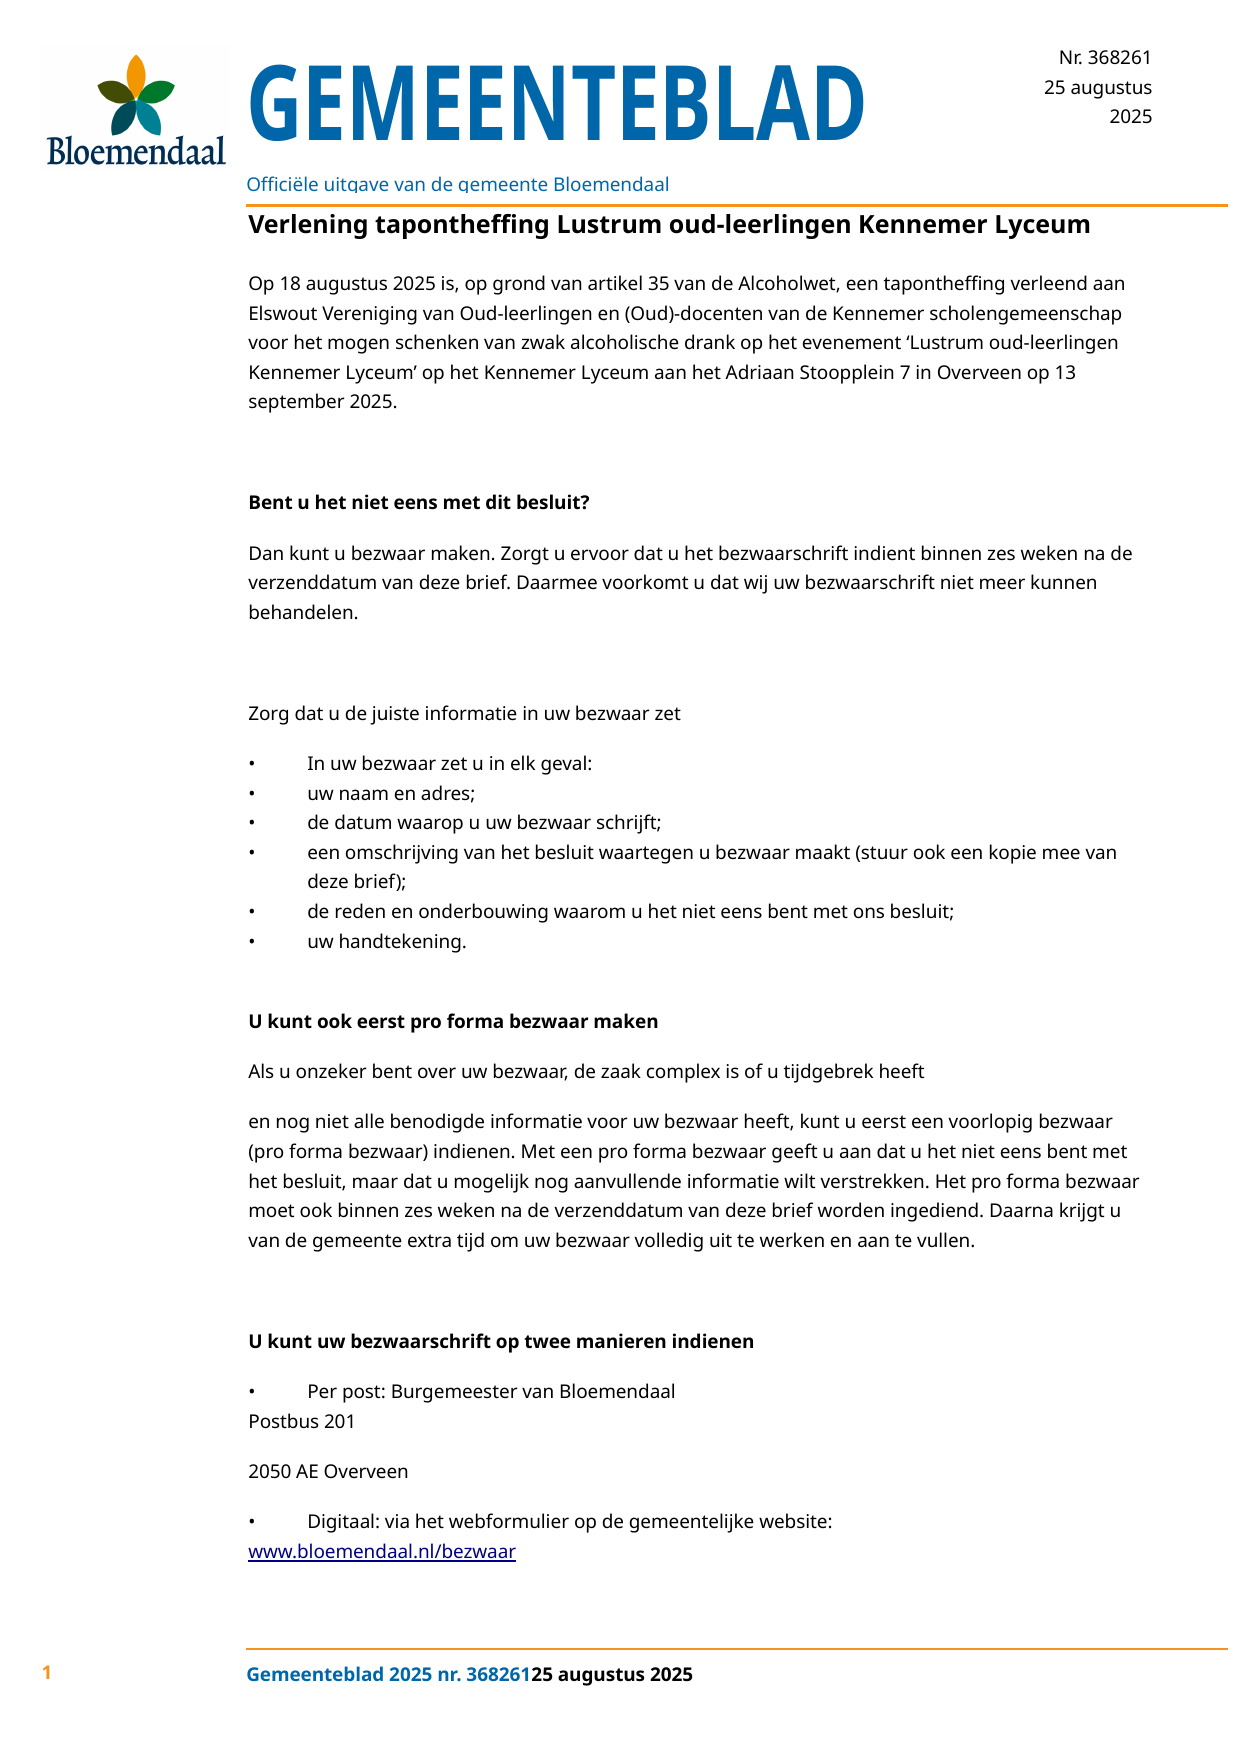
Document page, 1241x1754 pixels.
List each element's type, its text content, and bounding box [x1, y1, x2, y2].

list Digitaal: via het webformulier op de gemeentelijke website: [248, 1509, 1152, 1534]
text U kunt ook eerst pro forma bezwaar maken [248, 1008, 1152, 1033]
picture [41, 47, 231, 172]
list Per post: Burgemeester van Bloemendaal [248, 1378, 1152, 1404]
text U kunt uw bezwaarschrift op twee manieren indienen [248, 1328, 1152, 1353]
list de reden en onderbouwing waarom u het niet eens bent met ons besluit; [248, 898, 1152, 924]
list uw naam en adres; [248, 780, 1152, 806]
list een omschrijving van het besluit waartegen u bezwaar maakt (stuur ook een kopie mee van deze brief); [248, 839, 1152, 894]
text 2050 AE Overveen [248, 1458, 1152, 1484]
text Bent u het niet eens met dit besluit? [248, 489, 1152, 515]
text Verlening tapontheffing Lustrum oud-leerlingen Kennemer Lyceum [248, 207, 1152, 241]
text Als u onzeker bent over uw bezwaar, de zaak complex is of u tijdgebrek heeft [248, 1058, 1152, 1084]
list de datum waarop u uw bezwaar schrijft; [248, 809, 1152, 835]
text Op 18 augustus 2025 is, op grond van artikel 35 van de Alcoholwet, een tapontheffing verleend aan Elswout Vereniging van Oud-leerlingen en (Oud)-docenten van de Kennemer scholengemeenschap voor het mogen schenken van zwak alcoholische drank op het evenement ‘Lustrum oud-leerlingen Kennemer Lyceum’ op het Kennemer Lyceum aan het Adriaan Stoopplein 7 in Overveen op 13 september 2025. [248, 270, 1152, 414]
text Zorg dat u de juiste informatie in uw bezwaar zet [248, 700, 1152, 726]
text en nog niet alle benodigde informatie voor uw bezwaar heeft, kunt u eerst een voorlopig bezwaar (pro forma bezwaar) indienen. Met een pro forma bezwaar geeft u aan dat u het niet eens bent met het besluit, maar dat u mogelijk nog aanvullende informatie wilt verstrekken. Het pro forma bezwaar moet ook binnen zes weken na de verzenddatum van deze brief worden ingediend. Daarna krijgt u van de gemeente extra tijd om uw bezwaar volledig uit te werken en aan te vullen. [248, 1109, 1152, 1253]
text Dan kunt u bezwaar maken. Zorgt u ervoor dat u het bezwaarschrift indient binnen zes weken na de verzenddatum van deze brief. Daarmee voorkomt u dat wij uw bezwaarschrift niet meer kunnen behandelen. [248, 540, 1152, 625]
list uw handtekening. [248, 928, 1152, 953]
text www.bloemendaal.nl/bezwaar [248, 1538, 1152, 1564]
list In uw bezwaar zet u in elk geval: [248, 750, 1152, 776]
text Postbus 201 [248, 1408, 1152, 1433]
